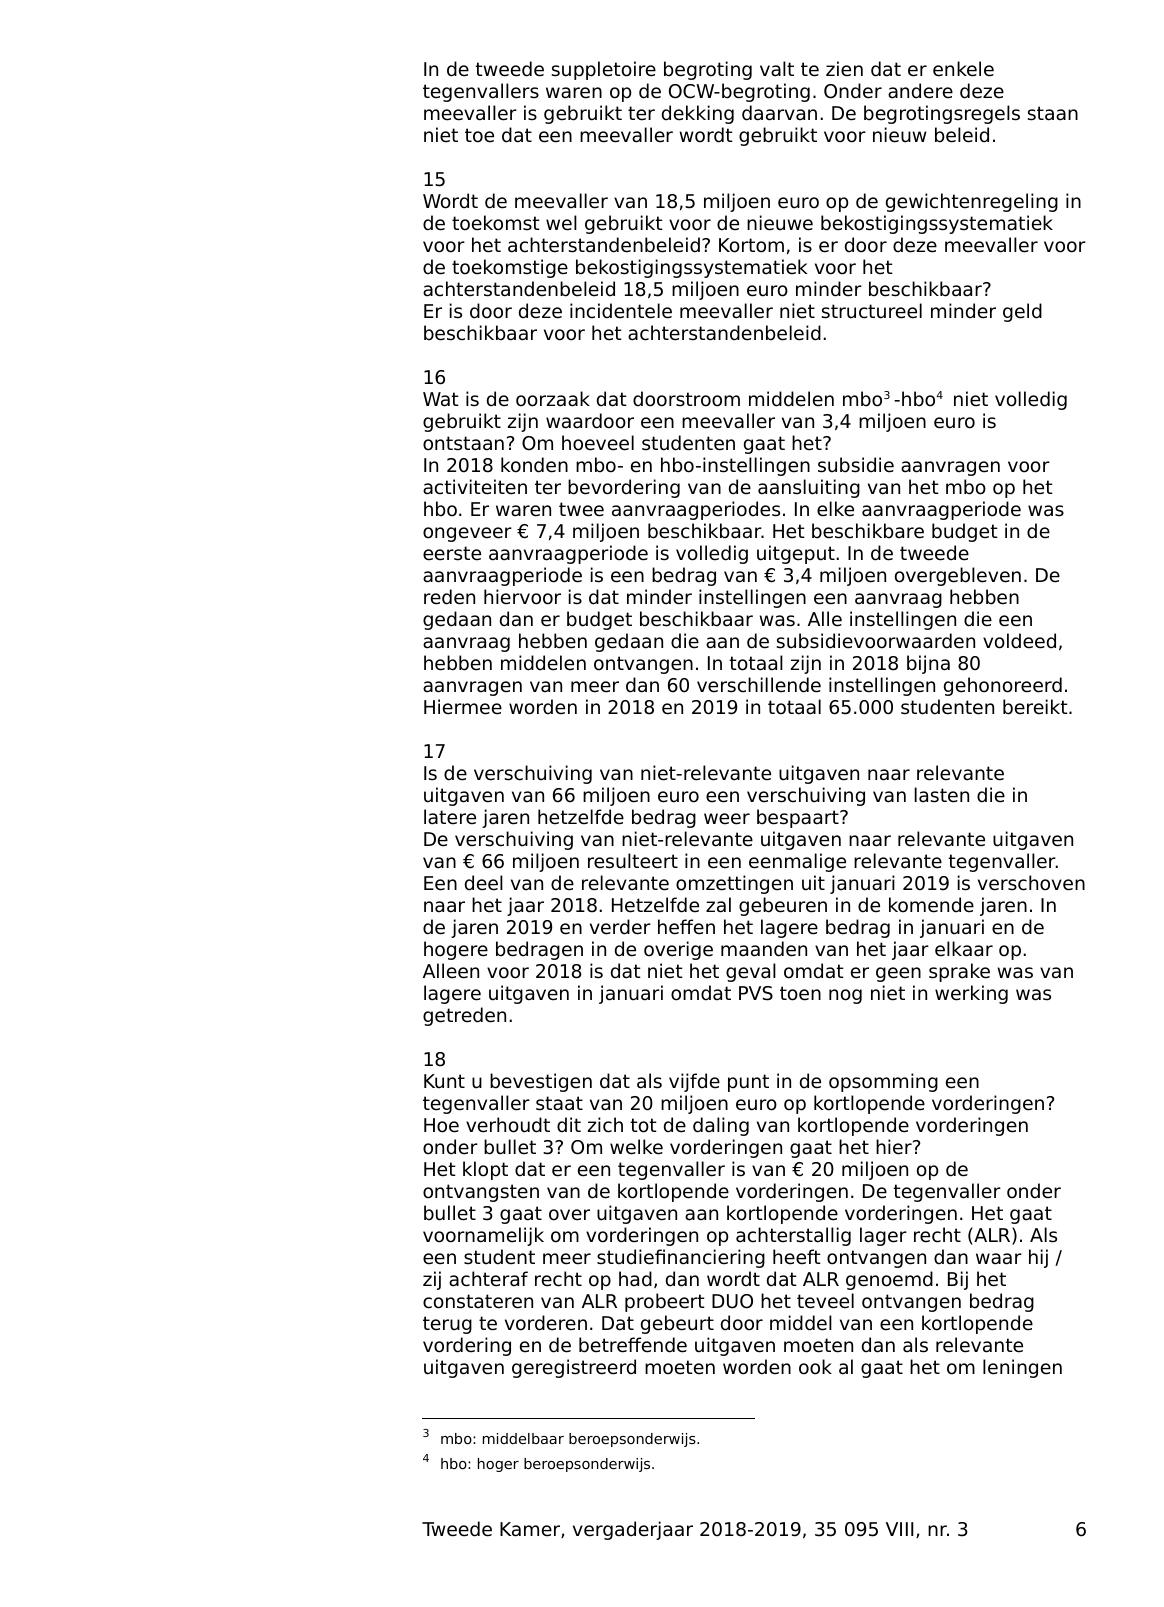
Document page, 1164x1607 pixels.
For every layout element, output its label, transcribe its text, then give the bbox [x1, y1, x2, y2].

text Is de verschuiving van niet-relevante uitgaven naar relevante uitgaven van 66 miljoen euro een verschuiving van lasten die in latere jaren hetzelfde bedrag weer bespaart? [422, 763, 1087, 829]
text 16 [422, 367, 1087, 389]
text 17 [422, 741, 1087, 763]
text Kunt u bevestigen dat als vijfde punt in de opsomming een tegenvaller staat van 20 miljoen euro op kortlopende vorderingen? Hoe verhoudt dit zich tot de daling van kortlopende vorderingen onder bullet 3? Om welke vorderingen gaat het hier? [422, 1071, 1087, 1159]
text Wat is de oorzaak dat doorstroom middelen mbo-hbo niet volledig gebruikt zijn waardoor een meevaller van 3,4 miljoen euro is ontstaan? Om hoeveel studenten gaat het? [422, 389, 1087, 455]
text mbo: middelbaar beroepsonderwijs. [422, 1427, 1087, 1449]
text 15 [422, 169, 1087, 191]
text De verschuiving van niet-relevante uitgaven naar relevante uitgaven van € 66 miljoen resulteert in een eenmalige relevante tegenvaller. Een deel van de relevante omzettingen uit januari 2019 is verschoven naar het jaar 2018. Hetzelfde zal gebeuren in de komende jaren. In de jaren 2019 en verder heffen het lagere bedrag in januari en de hogere bedragen in de overige maanden van het jaar elkaar op. Alleen voor 2018 is dat niet het geval omdat er geen sprake was van lagere uitgaven in januari omdat PVS toen nog niet in werking was getreden. [422, 829, 1087, 1027]
text Wordt de meevaller van 18,5 miljoen euro op de gewichtenregeling in de toekomst wel gebruikt voor de nieuwe bekostigingssystematiek voor het achterstandenbeleid? Kortom, is er door deze meevaller voor de toekomstige bekostigingssystematiek voor het achterstandenbeleid 18,5 miljoen euro minder beschikbaar? [422, 191, 1087, 301]
text In de tweede suppletoire begroting valt te zien dat er enkele tegenvallers waren op de OCW-begroting. Onder andere deze meevaller is gebruikt ter dekking daarvan. De begrotingsregels staan niet toe dat een meevaller wordt gebruikt voor nieuw beleid. [422, 59, 1087, 147]
text In 2018 konden mbo- en hbo-instellingen subsidie aanvragen voor activiteiten ter bevordering van de aansluiting van het mbo op het hbo. Er waren twee aanvraagperiodes. In elke aanvraagperiode was ongeveer € 7,4 miljoen beschikbaar. Het beschikbare budget in de eerste aanvraagperiode is volledig uitgeput. In de tweede aanvraagperiode is een bedrag van € 3,4 miljoen overgebleven. De reden hiervoor is dat minder instellingen een aanvraag hebben gedaan dan er budget beschikbaar was. Alle instellingen die een aanvraag hebben gedaan die aan de subsidievoorwaarden voldeed, hebben middelen ontvangen. In totaal zijn in 2018 bijna 80 aanvragen van meer dan 60 verschillende instellingen gehonoreerd. Hiermee worden in 2018 en 2019 in totaal 65.000 studenten bereikt. [422, 455, 1087, 719]
text 18 [422, 1049, 1087, 1071]
text Het klopt dat er een tegenvaller is van € 20 miljoen op de ontvangsten van de kortlopende vorderingen. De tegenvaller onder bullet 3 gaat over uitgaven aan kortlopende vorderingen. Het gaat voornamelijk om vorderingen op achterstallig lager recht (ALR). Als een student meer studiefinanciering heeft ontvangen dan waar hij / zij achteraf recht op had, dan wordt dat ALR genoemd. Bij het constateren van ALR probeert DUO het teveel ontvangen bedrag terug te vorderen. Dat gebeurt door middel van een kortlopende vordering en de betreffende uitgaven moeten dan als relevante uitgaven geregistreerd moeten worden ook al gaat het om leningen [422, 1159, 1087, 1379]
text hbo: hoger beroepsonderwijs. [422, 1452, 1087, 1474]
text Er is door deze incidentele meevaller niet structureel minder geld beschikbaar voor het achterstandenbeleid. [422, 301, 1087, 345]
